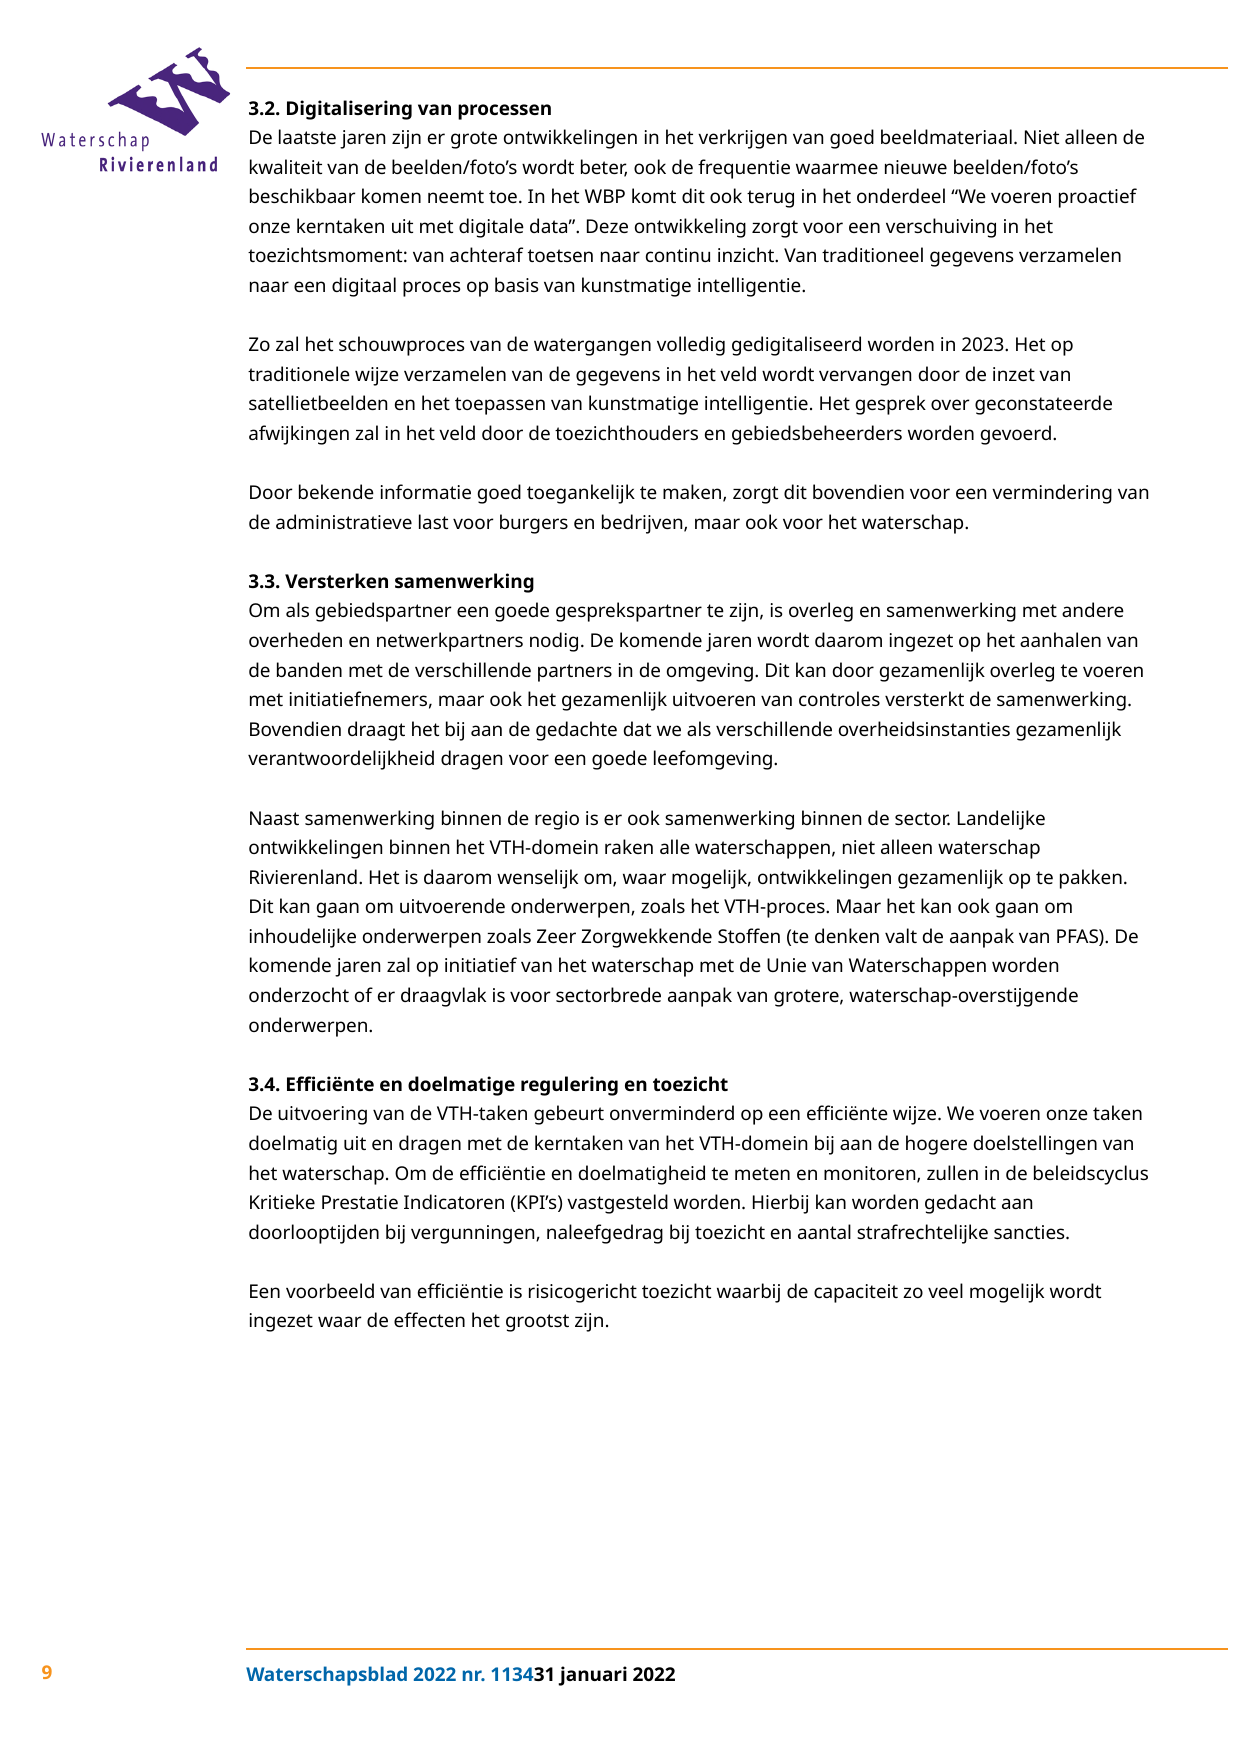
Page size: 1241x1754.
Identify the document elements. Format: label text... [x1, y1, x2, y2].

text Naast samenwerking binnen de regio is er ook samenwerking binnen de sector. Landelijke ontwikkelingen binnen het VTH-domein raken alle waterschappen, niet alleen waterschap Rivierenland. Het is daarom wenselijk om, waar mogelijk, ontwikkelingen gezamenlijk op te pakken. Dit kan gaan om uitvoerende onderwerpen, zoals het VTH-proces. Maar het kan ook gaan om inhoudelijke onderwerpen zoals Zeer Zorgwekkende Stoffen (te denken valt de aanpak van PFAS). De komende jaren zal op initiatief van het waterschap met de Unie van Waterschappen worden onderzocht of er draagvlak is voor sectorbrede aanpak van grotere, waterschap-overstijgende onderwerpen. [248, 805, 1152, 1038]
text De uitvoering van de VTH-taken gebeurt onverminderd op een efficiënte wijze. We voeren onze taken doelmatig uit en dragen met de kerntaken van het VTH-domein bij aan de hogere doelstellingen van het waterschap. Om de efficiëntie en doelmatigheid te meten en monitoren, zullen in de beleidscyclus Kritieke Prestatie Indicatoren (KPI’s) vastgesteld worden. Hierbij kan worden gedacht aan doorlooptijden bij vergunningen, naleefgedrag bij toezicht en aantal strafrechtelijke sancties. [248, 1101, 1152, 1245]
text 3.4. Efficiënte en doelmatige regulering en toezicht [248, 1071, 1152, 1097]
text Een voorbeeld van efficiëntie is risicogericht toezicht waarbij de capaciteit zo veel mogelijk wordt ingezet waar de effecten het grootst zijn. [248, 1278, 1152, 1333]
text Om als gebiedspartner een goede gesprekspartner te zijn, is overleg en samenwerking met andere overheden en netwerkpartners nodig. De komende jaren wordt daarom ingezet op het aanhalen van de banden met de verschillende partners in de omgeving. Dit kan door gezamenlijk overleg te voeren met initiatiefnemers, maar ook het gezamenlijk uitvoeren van controles versterkt de samenwerking. Bovendien draagt het bij aan de gedachte dat we als verschillende overheidsinstanties gezamenlijk verantwoordelijkheid dragen voor een goede leefomgeving. [248, 598, 1152, 771]
text De laatste jaren zijn er grote ontwikkelingen in het verkrijgen van goed beeldmateriaal. Niet alleen de kwaliteit van de beelden/foto’s wordt beter, ook de frequentie waarmee nieuwe beelden/foto’s beschikbaar komen neemt toe. In het WBP komt dit ook terug in het onderdeel “We voeren proactief onze kerntaken uit met digitale data”. Deze ontwikkeling zorgt voor een verschuiving in het toezichtsmoment: van achteraf toetsen naar continu inzicht. Van traditioneel gegevens verzamelen naar een digitaal proces op basis van kunstmatige intelligentie. [248, 124, 1152, 298]
text 3.3. Versterken samenwerking [248, 568, 1152, 594]
text 3.2. Digitalisering van processen [248, 95, 1152, 121]
picture [41, 47, 231, 172]
text Zo zal het schouwproces van de watergangen volledig gedigitaliseerd worden in 2023. Het op traditionele wijze verzamelen van de gegevens in het veld wordt vervangen door de inzet van satellietbeelden en het toepassen van kunstmatige intelligentie. Het gesprek over geconstateerde afwijkingen zal in het veld door de toezichthouders en gebiedsbeheerders worden gevoerd. [248, 331, 1152, 446]
text Door bekende informatie goed toegankelijk te maken, zorgt dit bovendien voor een vermindering van de administratieve last voor burgers en bedrijven, maar ook voor het waterschap. [248, 479, 1152, 535]
